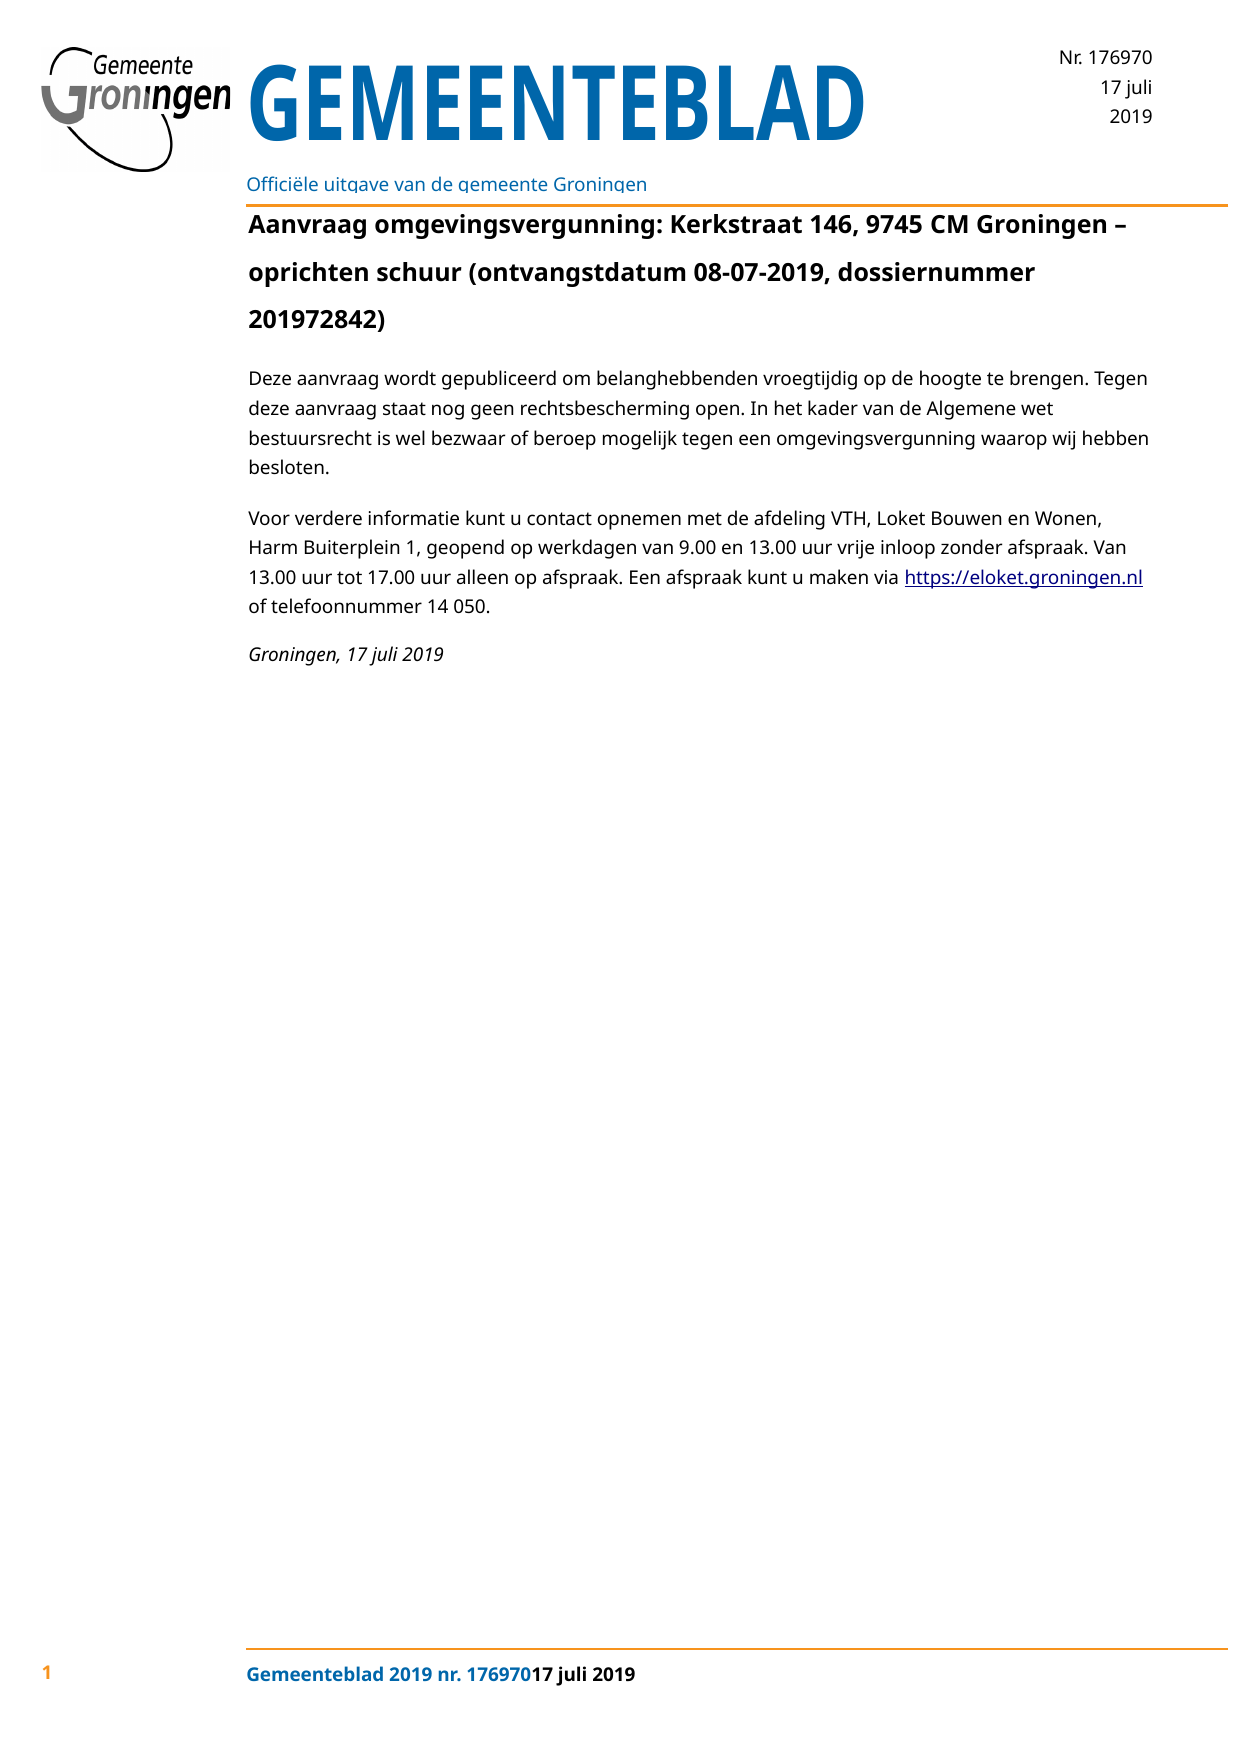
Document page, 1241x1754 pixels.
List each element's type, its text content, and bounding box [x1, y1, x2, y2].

text Deze aanvraag wordt gepubliceerd om belanghebbenden vroegtijdig op de hoogte te brengen. Tegen deze aanvraag staat nog geen rechtsbescherming open. In het kader van de Algemene wet bestuursrecht is wel bezwaar of beroep mogelijk tegen een omgevingsvergunning waarop wij hebben besloten. [248, 366, 1152, 480]
text Groningen, 17 juli 2019 [248, 641, 1152, 667]
text Aanvraag omgevingsvergunning: Kerkstraat 146, 9745 CM Groningen – oprichten schuur (ontvangstdatum 08-07-2019, dossiernummer 201972842) [248, 207, 1152, 336]
text Voor verdere informatie kunt u contact opnemen met de afdeling VTH, Loket Bouwen en Wonen, Harm Buiterplein 1, geopend op werkdagen van 9.00 en 13.00 uur vrije inloop zonder afspraak. Van 13.00 uur tot 17.00 uur alleen op afspraak. Een afspraak kunt u maken via https://eloket.groningen.nl of telefoonnummer 14 050. [248, 505, 1152, 619]
picture [41, 47, 231, 172]
